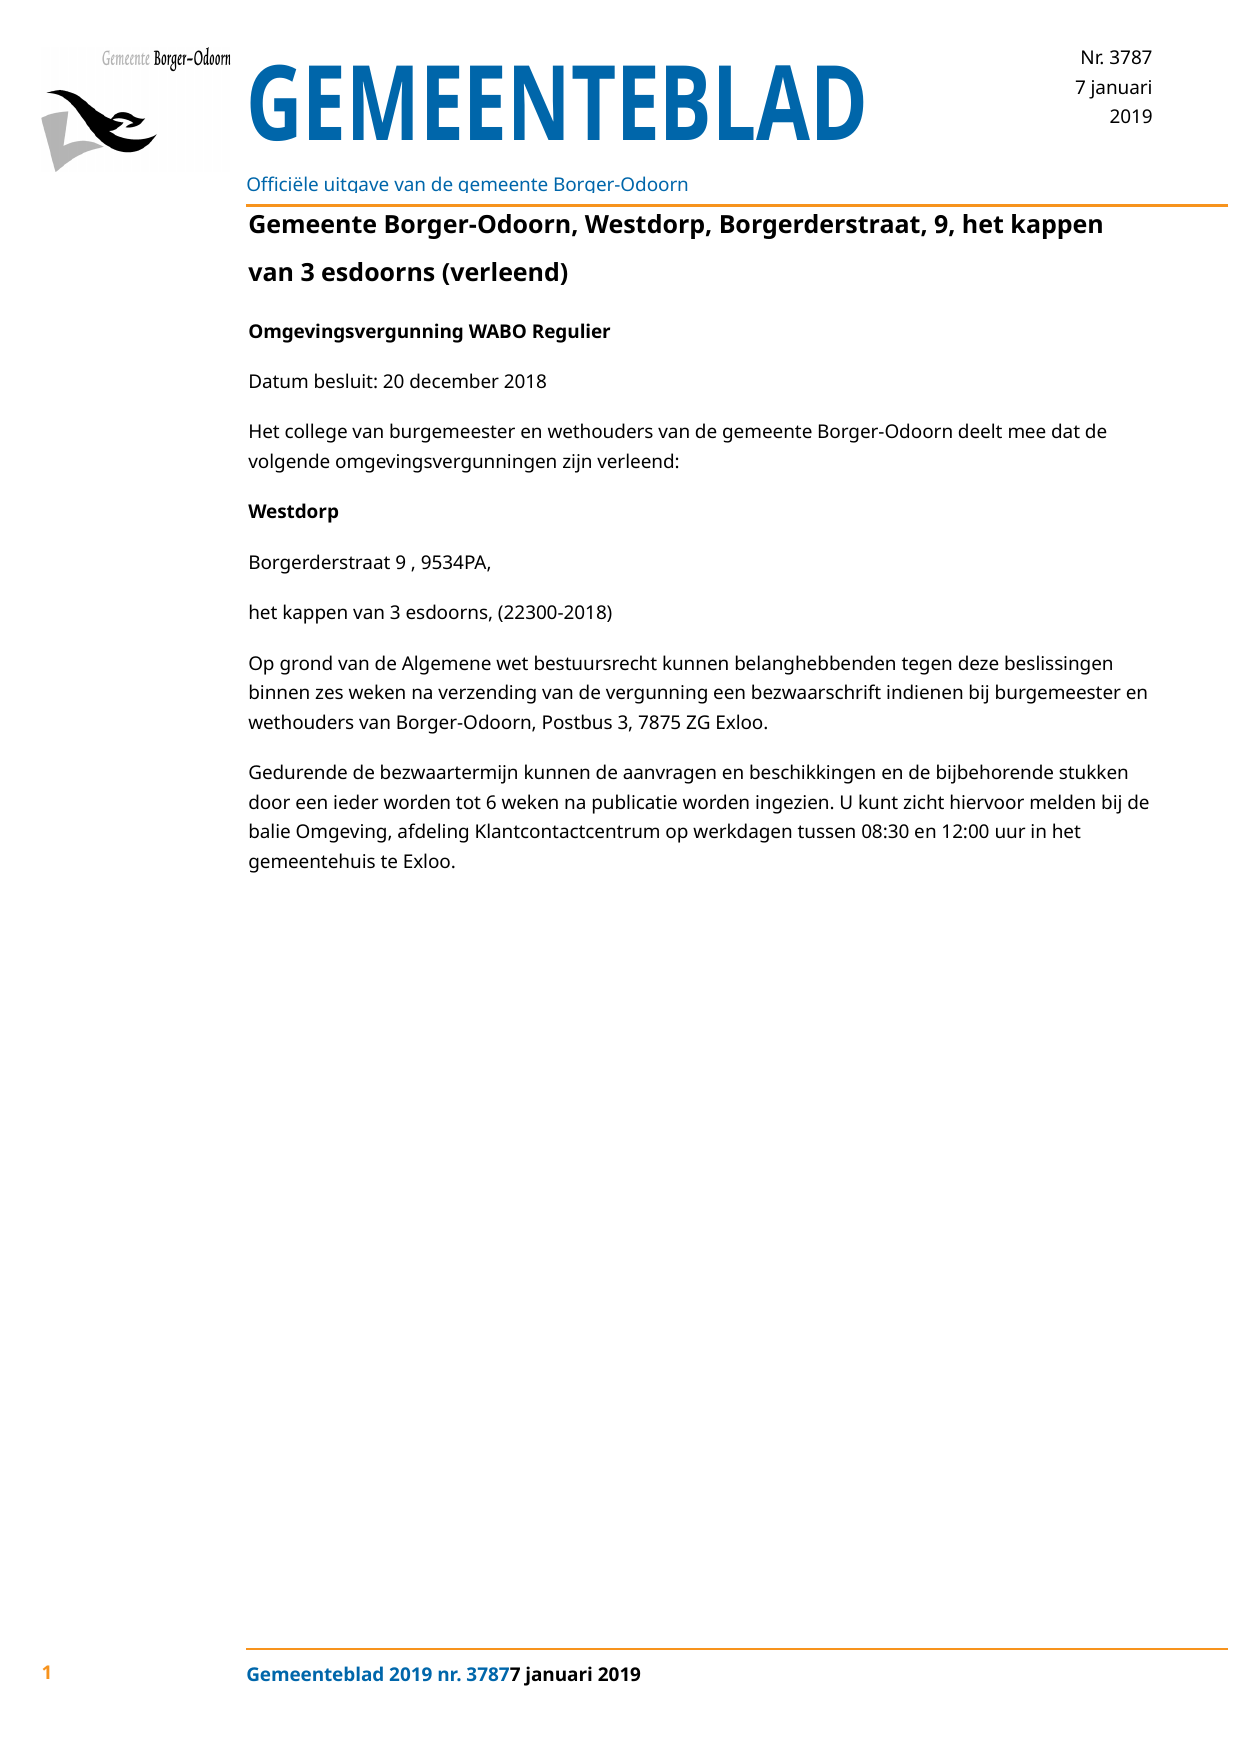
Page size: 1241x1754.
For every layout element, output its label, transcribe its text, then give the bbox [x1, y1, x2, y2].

text Omgevingsvergunning WABO Regulier [248, 318, 1152, 344]
text Westdorp [248, 499, 1152, 524]
text Borgerderstraat 9 , 9534PA, [248, 549, 1152, 575]
text Datum besluit: 20 december 2018 [248, 368, 1152, 394]
text Gemeente Borger-Odoorn, Westdorp, Borgerderstraat, 9, het kappen van 3 esdoorns (verleend) [248, 207, 1152, 288]
text Op grond van de Algemene wet bestuursrecht kunnen belanghebbenden tegen deze beslissingen binnen zes weken na verzending van de vergunning een bezwaarschrift indienen bij burgemeester en wethouders van Borger-Odoorn, Postbus 3, 7875 ZG Exloo. [248, 650, 1152, 735]
text het kappen van 3 esdoorns, (22300-2018) [248, 599, 1152, 625]
picture [41, 47, 231, 172]
text Het college van burgemeester en wethouders van de gemeente Borger-Odoorn deelt mee dat de volgende omgevingsvergunningen zijn verleend: [248, 419, 1152, 474]
text Gedurende de bezwaartermijn kunnen de aanvragen en beschikkingen en de bijbehorende stukken door een ieder worden tot 6 weken na publicatie worden ingezien. U kunt zicht hiervoor melden bij de balie Omgeving, afdeling Klantcontactcentrum op werkdagen tussen 08:30 en 12:00 uur in het gemeentehuis te Exloo. [248, 759, 1152, 874]
